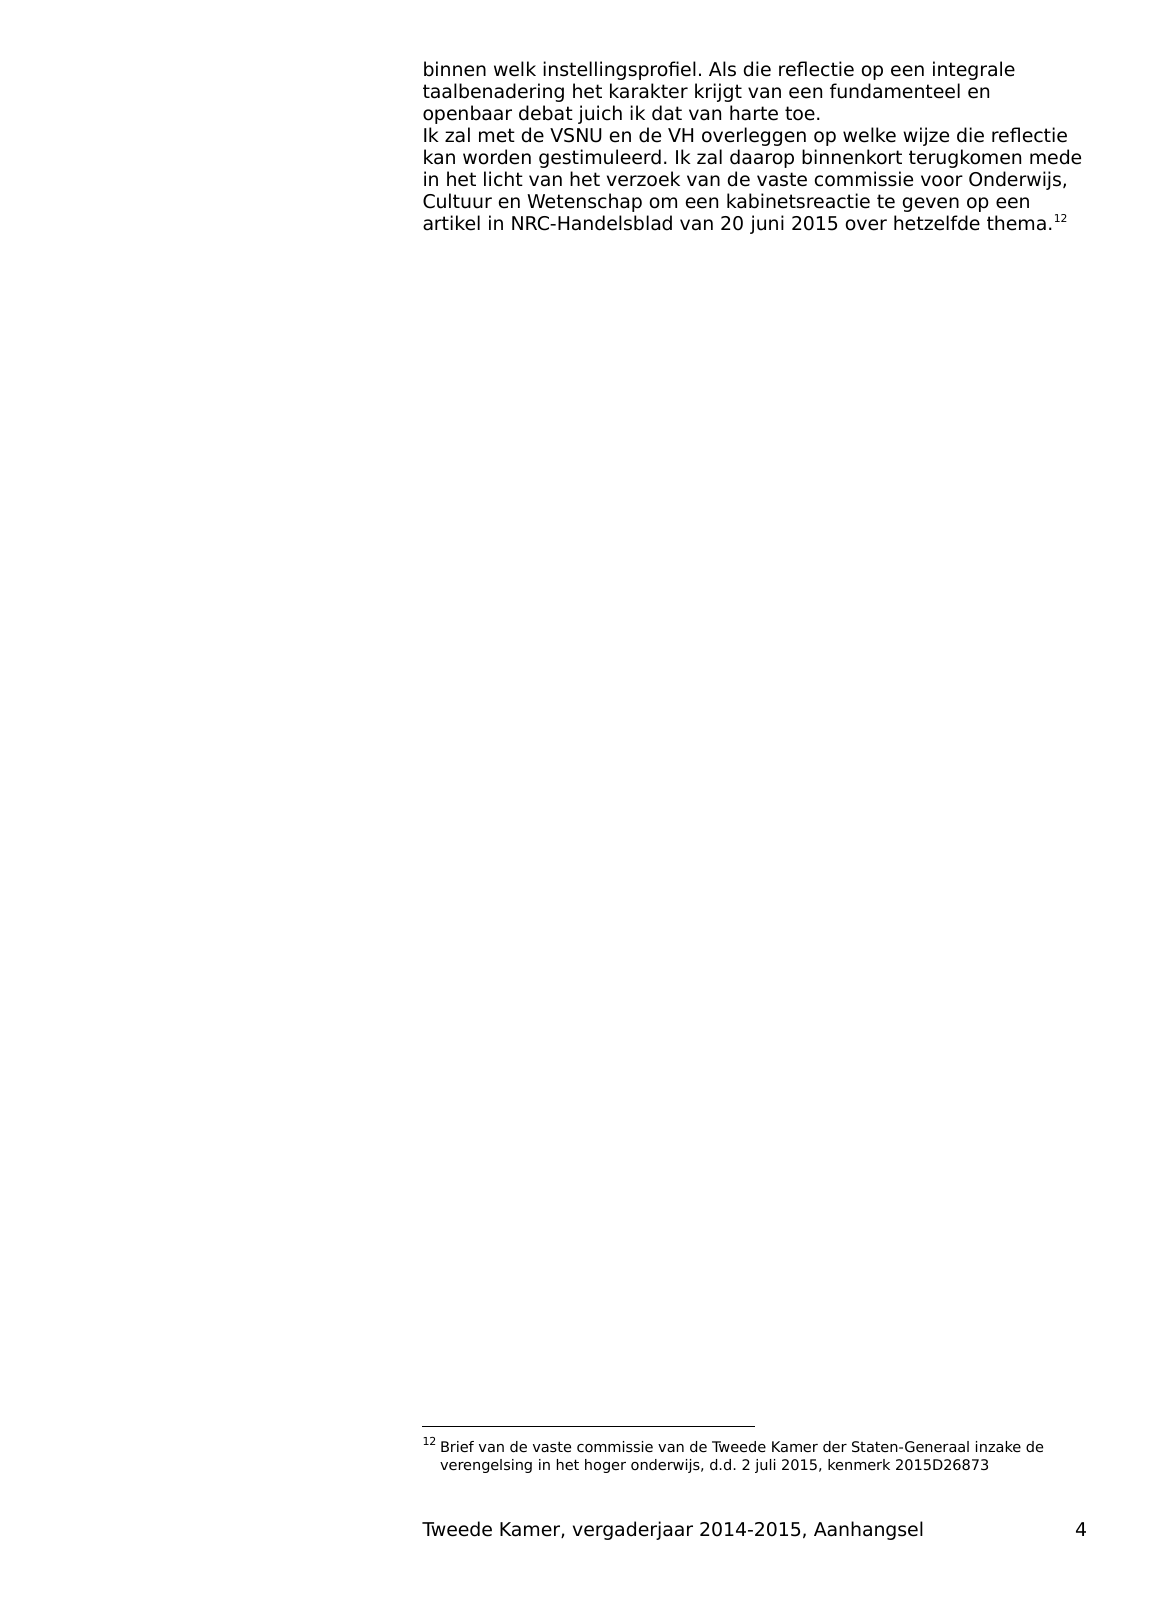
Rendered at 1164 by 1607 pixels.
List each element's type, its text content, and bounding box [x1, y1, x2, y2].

text Ik zal met de VSNU en de VH overleggen op welke wijze die reflectie kan worden gestimuleerd. Ik zal daarop binnenkort terugkomen mede in het licht van het verzoek van de vaste commissie voor Onderwijs, Cultuur en Wetenschap om een kabinetsreactie te geven op een artikel in NRC-Handelsblad van 20 juni 2015 over hetzelfde thema. [422, 125, 1087, 235]
text binnen welk instellingsprofiel. Als die reflectie op een integrale taalbenadering het karakter krijgt van een fundamenteel en openbaar debat juich ik dat van harte toe. [422, 59, 1087, 125]
text Brief van de vaste commissie van de Tweede Kamer der Staten-Generaal inzake de verengelsing in het hoger onderwijs, d.d. 2 juli 2015, kenmerk 2015D26873 [422, 1435, 1087, 1474]
